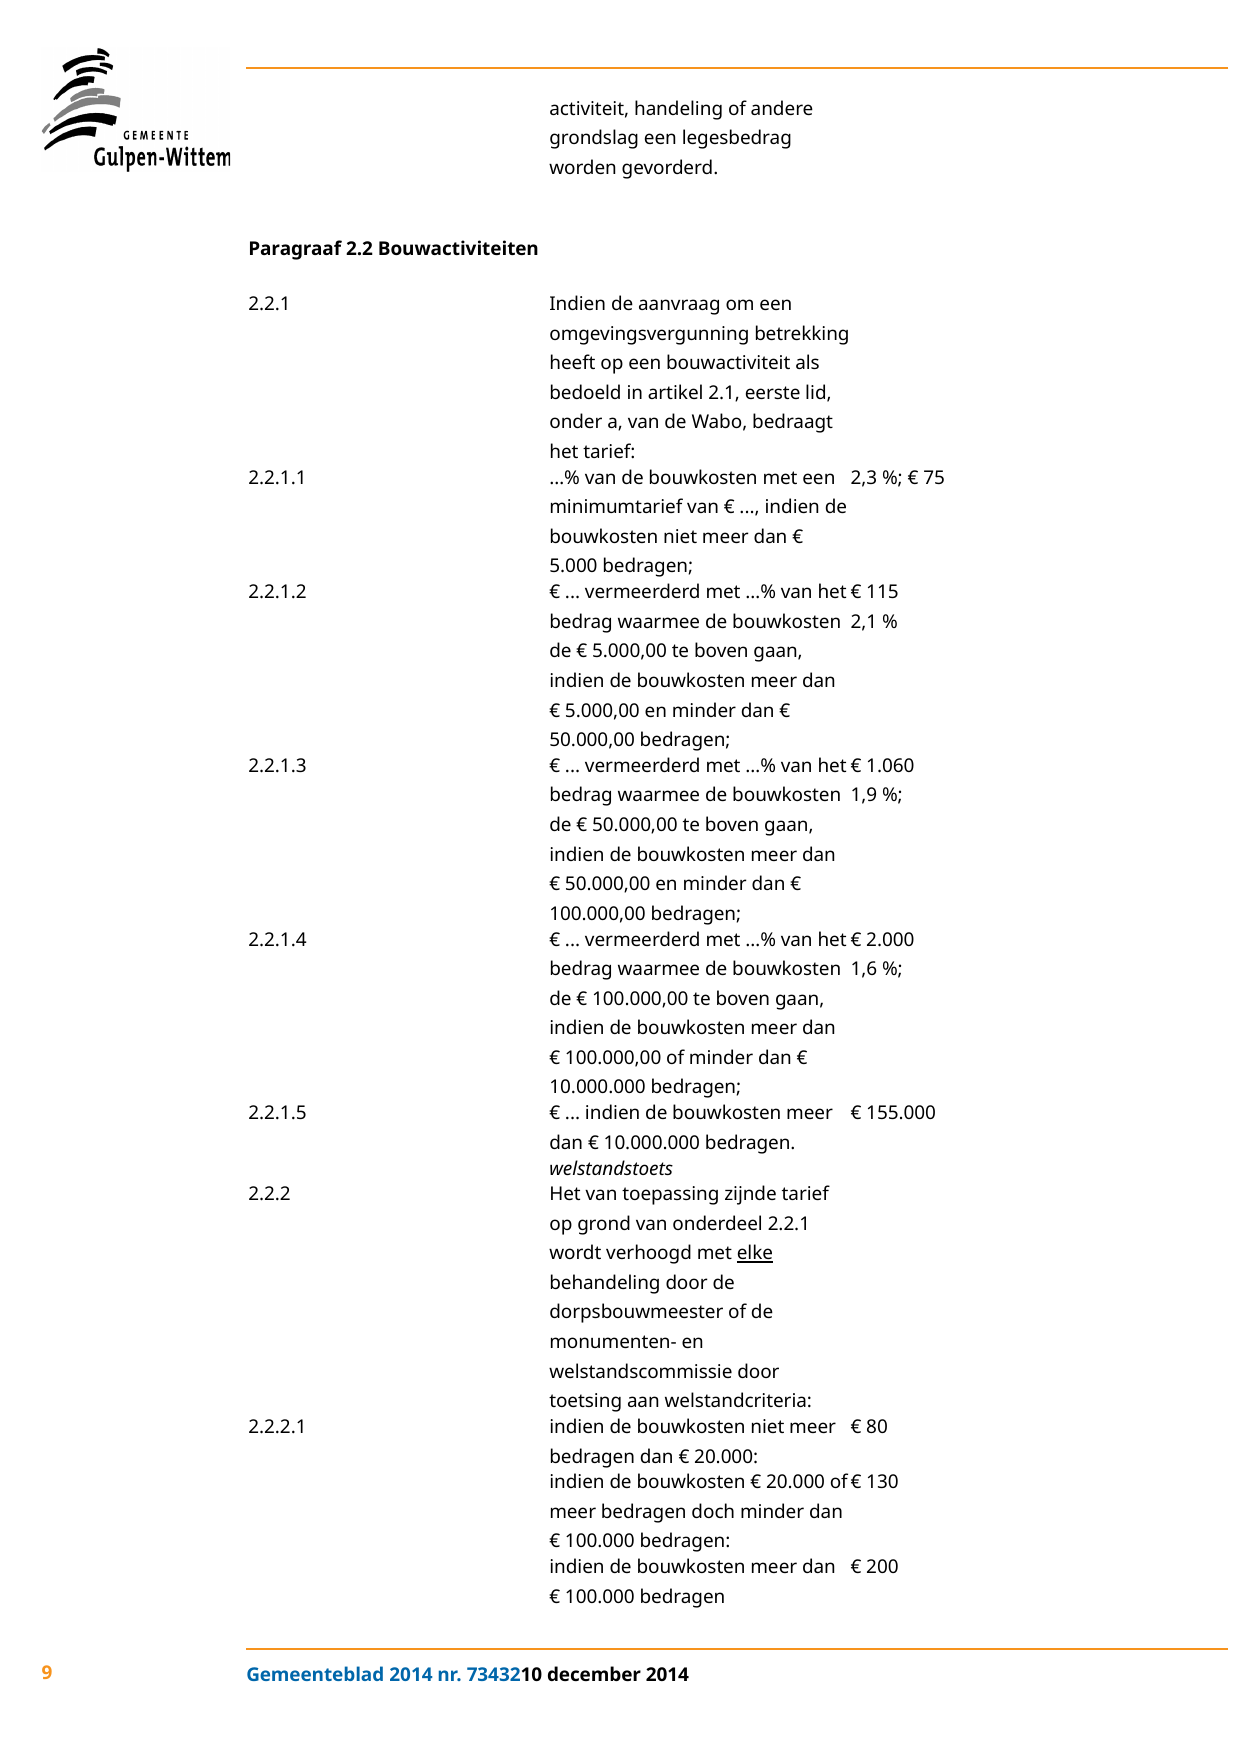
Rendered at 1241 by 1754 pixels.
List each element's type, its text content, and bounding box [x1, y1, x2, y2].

table_cell welstandstoets [549, 1155, 850, 1180]
table_cell [248, 1554, 549, 1609]
table_cell [850, 1155, 1152, 1180]
table_cell …% van de bouwkosten met een minimumtarief van € ..., indien de bouwkosten niet meer dan € 5.000 bedragen; [549, 464, 850, 578]
table_cell € 200 [850, 1554, 1152, 1609]
table_cell € 80 [850, 1413, 1152, 1468]
table_cell 2.2.1.3 [248, 752, 549, 926]
table_cell € 115 2,1 % [850, 579, 1152, 752]
table_header 2.2.1 [248, 290, 549, 464]
table_cell [850, 1180, 1152, 1413]
table_cell € ... vermeerderd met …% van het bedrag waarmee de bouwkosten de € 50.000,00 te boven gaan, indien de bouwkosten meer dan € 50.000,00 en minder dan € 100.000,00 bedragen; [549, 752, 850, 926]
table_header [850, 290, 1152, 464]
table_cell [248, 1469, 549, 1553]
table_cell € 2.000 1,6 %; [850, 926, 1152, 1099]
table_cell € ... vermeerderd met …% van het bedrag waarmee de bouwkosten de € 5.000,00 te boven gaan, indien de bouwkosten meer dan € 5.000,00 en minder dan € 50.000,00 bedragen; [549, 579, 850, 752]
table_cell € 1.060 1,9 %; [850, 752, 1152, 926]
table_cell 2.2.2.1 [248, 1413, 549, 1468]
table_cell 2.2.2 [248, 1180, 549, 1413]
table_cell € ... indien de bouwkosten meer dan € 10.000.000 bedragen. [549, 1099, 850, 1155]
table_cell indien de bouwkosten meer dan € 100.000 bedragen [549, 1554, 850, 1609]
table_cell activiteit, handeling of andere grondslag een legesbedrag worden gevorderd. [549, 95, 850, 180]
table_cell indien de bouwkosten niet meer bedragen dan € 20.000: [549, 1413, 850, 1468]
table_cell € ... vermeerderd met …% van het bedrag waarmee de bouwkosten de € 100.000,00 te boven gaan, indien de bouwkosten meer dan € 100.000,00 of minder dan € 10.000.000 bedragen; [549, 926, 850, 1099]
table_header Indien de aanvraag om een omgevingsvergunning betrekking heeft op een bouwactiviteit als bedoeld in artikel 2.1, eerste lid, onder a, van de Wabo, bedraagt het tarief: [549, 290, 850, 464]
table_cell € 155.000 [850, 1099, 1152, 1155]
picture [41, 47, 231, 172]
table_cell 2.2.1.5 [248, 1099, 549, 1155]
table_cell [248, 1155, 549, 1180]
table_cell [248, 95, 549, 180]
table_cell 2.2.1.4 [248, 926, 549, 1099]
table_cell 2.2.1.1 [248, 464, 549, 578]
table_cell indien de bouwkosten € 20.000 of meer bedragen doch minder dan € 100.000 bedragen: [549, 1469, 850, 1553]
table_cell [850, 95, 1152, 180]
table_cell 2,3 %; € 75 [850, 464, 1152, 578]
table_cell 2.2.1.2 [248, 579, 549, 752]
text Paragraaf 2.2 Bouwactiviteiten [248, 235, 1152, 261]
table_cell Het van toepassing zijnde tarief op grond van onderdeel 2.2.1 wordt verhoogd met elke behandeling door de dorpsbouwmeester of de monumenten- en welstandscommissie door toetsing aan welstandcriteria: [549, 1180, 850, 1413]
table_cell € 130 [850, 1469, 1152, 1553]
